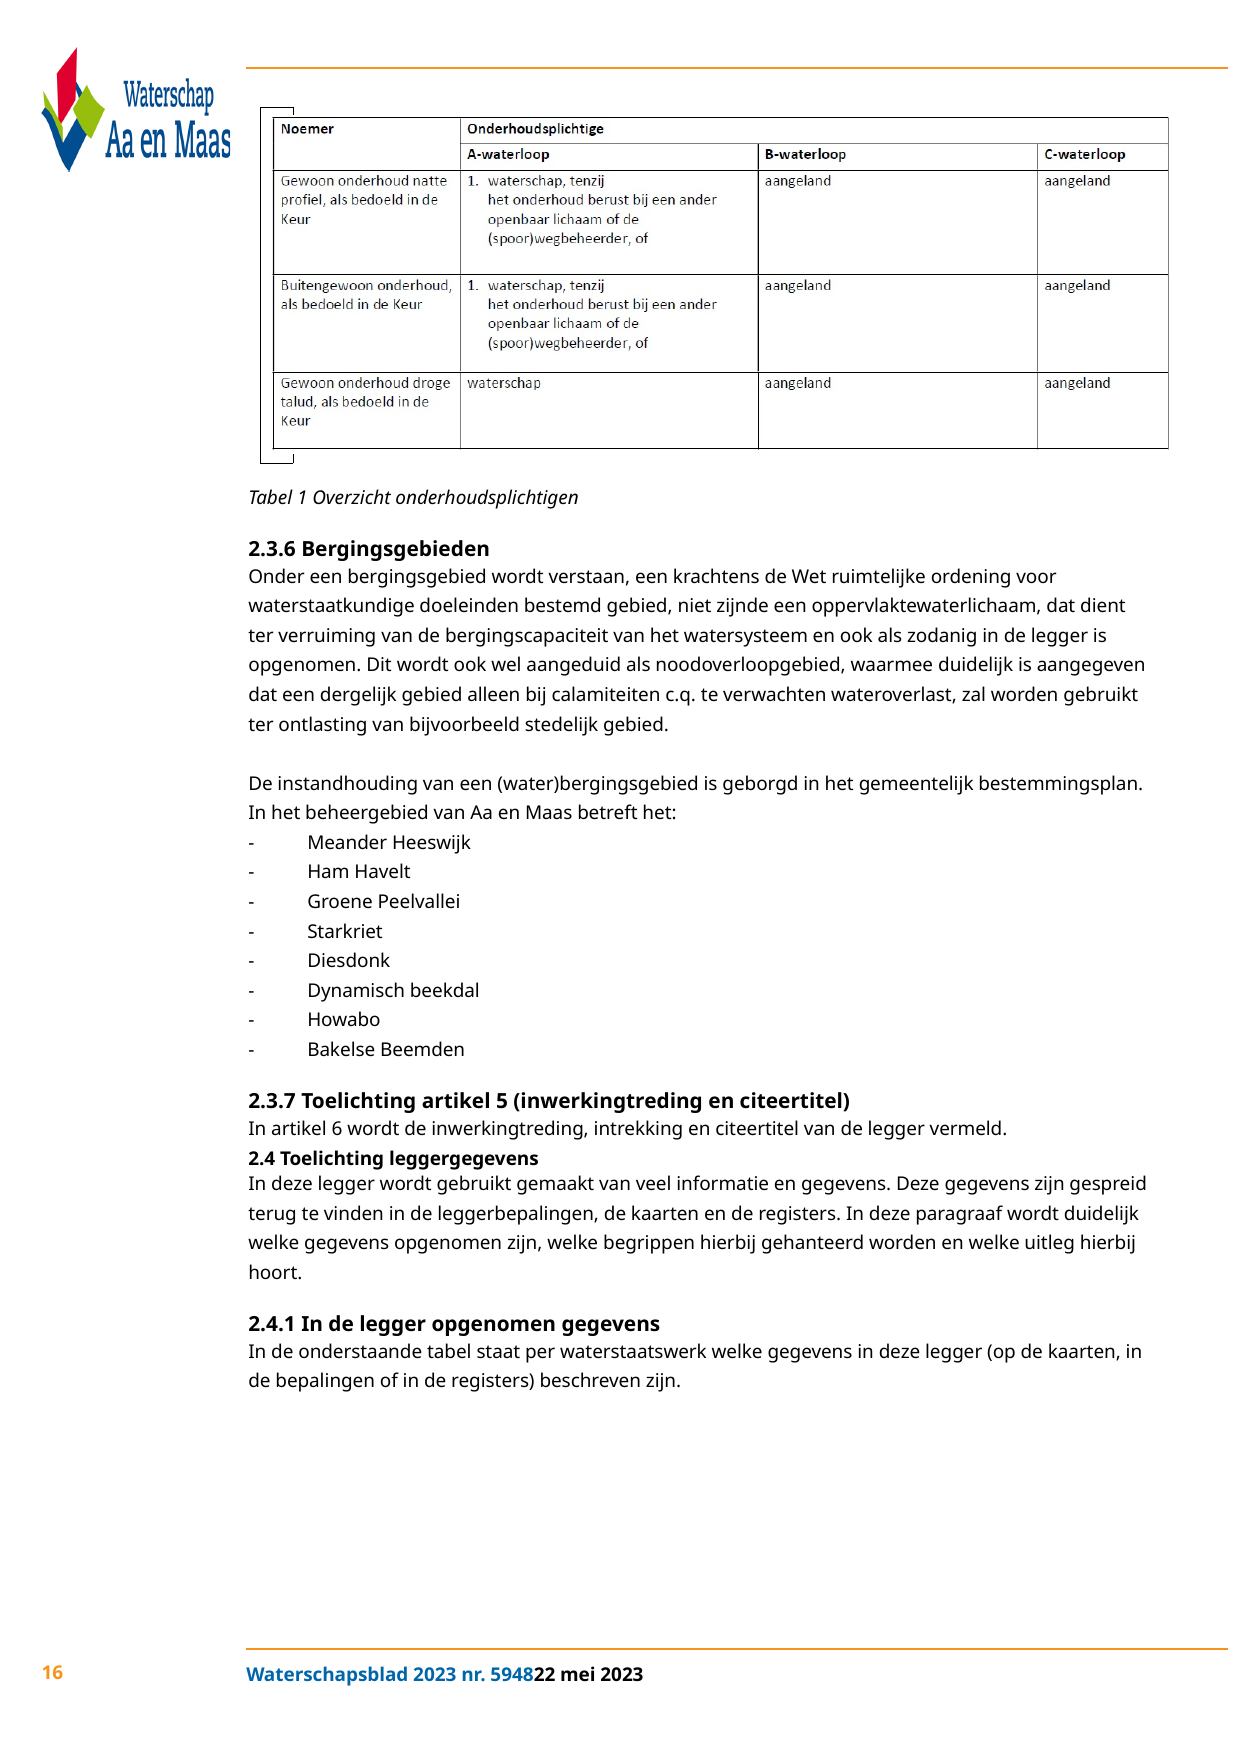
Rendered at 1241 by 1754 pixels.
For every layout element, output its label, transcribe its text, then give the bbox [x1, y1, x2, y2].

text Onder een bergingsgebied wordt verstaan, een krachtens de Wet ruimtelijke ordening voor waterstaatkundige doeleinden bestemd gebied, niet zijnde een oppervlaktewaterlichaam, dat dient ter verruiming van de bergingscapaciteit van het watersysteem en ook als zodanig in de legger is opgenomen. Dit wordt ook wel aangeduid als noodoverloopgebied, waarmee duidelijk is aangegeven dat een dergelijk gebied alleen bij calamiteiten c.q. te verwachten wateroverlast, zal worden gebruikt ter ontlasting van bijvoorbeeld stedelijk gebied. [248, 563, 1152, 737]
list Dynamisch beekdal [248, 977, 1152, 1003]
text 2.3.6 Bergingsgebieden [248, 534, 1152, 563]
list Bakelse Beemden [248, 1036, 1152, 1062]
list Groene Peelvallei [248, 888, 1152, 914]
text In deze legger wordt gebruikt gemaakt van veel informatie en gegevens. Deze gegevens zijn gespreid terug te vinden in de leggerbepalingen, de kaarten en de registers. In deze paragraaf wordt duidelijk welke gegevens opgenomen zijn, welke begrippen hierbij gehanteerd worden en welke uitleg hierbij hoort. [248, 1170, 1152, 1285]
list Howabo [248, 1007, 1152, 1032]
text In de onderstaande tabel staat per waterstaatswerk welke gegevens in deze legger (op de kaarten, in de bepalingen of in de registers) beschreven zijn. [248, 1338, 1152, 1393]
text De instandhouding van een (water)bergingsgebied is geborgd in het gemeentelijk bestemmingsplan. In het beheergebied van Aa en Maas betreft het: [248, 770, 1152, 825]
picture [41, 47, 231, 172]
text 2.3.7 Toelichting artikel 5 (inwerkingtreding en citeertitel) [248, 1087, 1152, 1115]
list Meander Heeswijk [248, 829, 1152, 855]
text In artikel 6 wordt de inwerkingtreding, intrekking en citeertitel van de legger vermeld. [248, 1115, 1152, 1141]
picture [268, 115, 1173, 454]
text Tabel 1 Overzicht onderhoudsplichtigen [248, 484, 1152, 510]
text 2.4.1 In de legger opgenomen gegevens [248, 1309, 1152, 1338]
list Starkriet [248, 918, 1152, 944]
text 2.4 Toelichting leggergegevens [248, 1145, 1152, 1170]
list Ham Havelt [248, 859, 1152, 884]
list Diesdonk [248, 947, 1152, 973]
